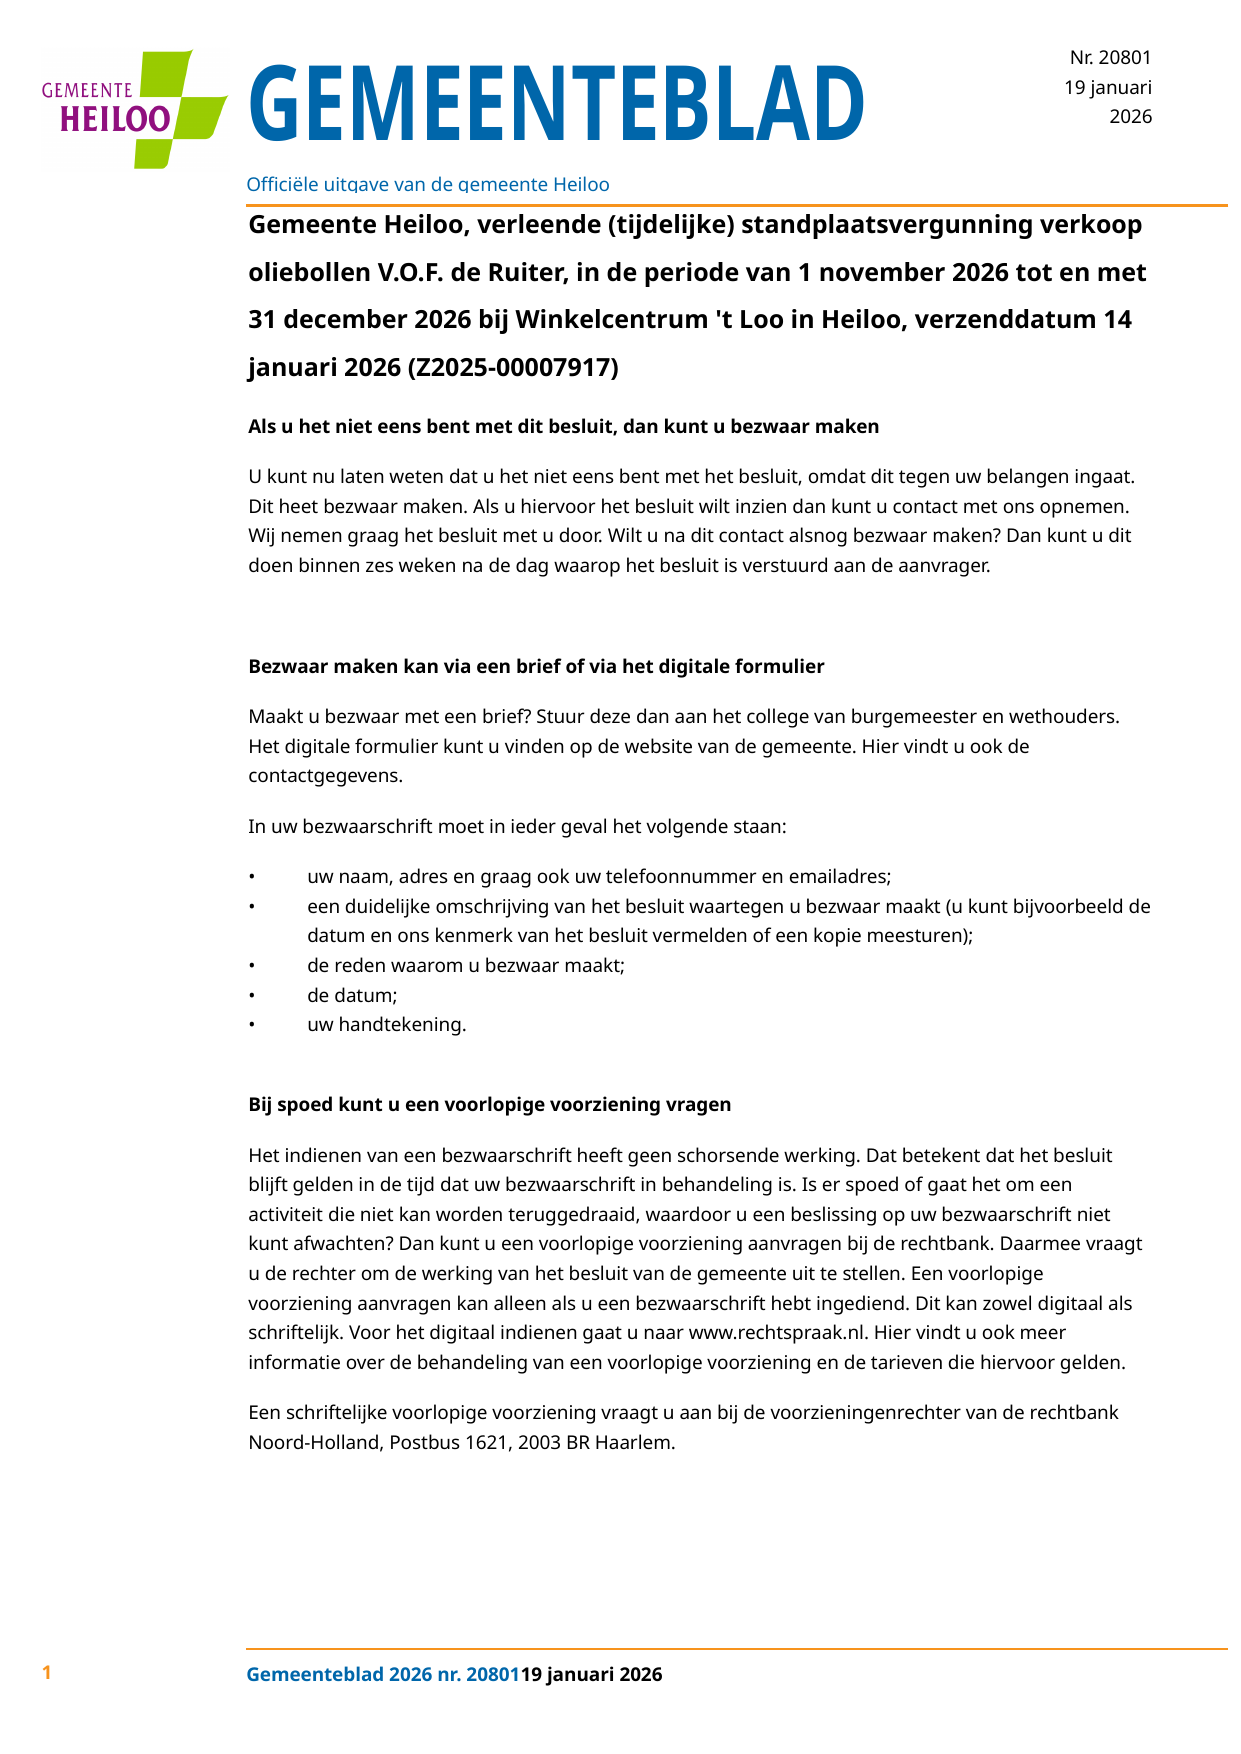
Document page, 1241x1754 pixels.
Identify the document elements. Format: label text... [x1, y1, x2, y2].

list uw handtekening. [248, 1011, 1152, 1037]
text Gemeente Heiloo, verleende (tijdelijke) standplaatsvergunning verkoop oliebollen V.O.F. de Ruiter, in de periode van 1 november 2026 tot en met 31 december 2026 bij Winkelcentrum 't Loo in Heiloo, verzenddatum 14 januari 2026 (Z2025-00007917) [248, 207, 1152, 384]
text Bezwaar maken kan via een brief of via het digitale formulier [248, 653, 1152, 679]
list de reden waarom u bezwaar maakt; [248, 952, 1152, 978]
list de datum; [248, 982, 1152, 1008]
text Het indienen van een bezwaarschrift heeft geen schorsende werking. Dat betekent dat het besluit blijft gelden in de tijd dat uw bezwaarschrift in behandeling is. Is er spoed of gaat het om een activiteit die niet kan worden teruggedraaid, waardoor u een beslissing op uw bezwaarschrift niet kunt afwachten? Dan kunt u een voorlopige voorziening aanvragen bij de rechtbank. Daarmee vraagt u de rechter om de werking van het besluit van de gemeente uit te stellen. Een voorlopige voorziening aanvragen kan alleen als u een bezwaarschrift hebt ingediend. Dit kan zowel digitaal als schriftelijk. Voor het digitaal indienen gaat u naar www.rechtspraak.nl. Hier vindt u ook meer informatie over de behandeling van een voorlopige voorziening en de tarieven die hiervoor gelden. [248, 1142, 1152, 1375]
text Maakt u bezwaar met een brief? Stuur deze dan aan het college van burgemeester en wethouders. Het digitale formulier kunt u vinden op de website van de gemeente. Hier vindt u ook de contactgegevens. [248, 703, 1152, 788]
list uw naam, adres en graag ook uw telefoonnummer en emailadres; [248, 863, 1152, 889]
text Een schriftelijke voorlopige voorziening vraagt u aan bij de voorzieningenrechter van de rechtbank Noord-Holland, Postbus 1621, 2003 BR Haarlem. [248, 1399, 1152, 1455]
picture [41, 47, 231, 172]
text Als u het niet eens bent met dit besluit, dan kunt u bezwaar maken [248, 413, 1152, 439]
text Bij spoed kunt u een voorlopige voorziening vragen [248, 1091, 1152, 1117]
text U kunt nu laten weten dat u het niet eens bent met het besluit, omdat dit tegen uw belangen ingaat. Dit heet bezwaar maken. Als u hiervoor het besluit wilt inzien dan kunt u contact met ons opnemen. Wij nemen graag het besluit met u door. Wilt u na dit contact alsnog bezwaar maken? Dan kunt u dit doen binnen zes weken na de dag waarop het besluit is verstuurd aan de aanvrager. [248, 463, 1152, 578]
list een duidelijke omschrijving van het besluit waartegen u bezwaar maakt (u kunt bijvoorbeeld de datum en ons kenmerk van het besluit vermelden of een kopie meesturen); [248, 893, 1152, 948]
text In uw bezwaarschrift moet in ieder geval het volgende staan: [248, 813, 1152, 839]
